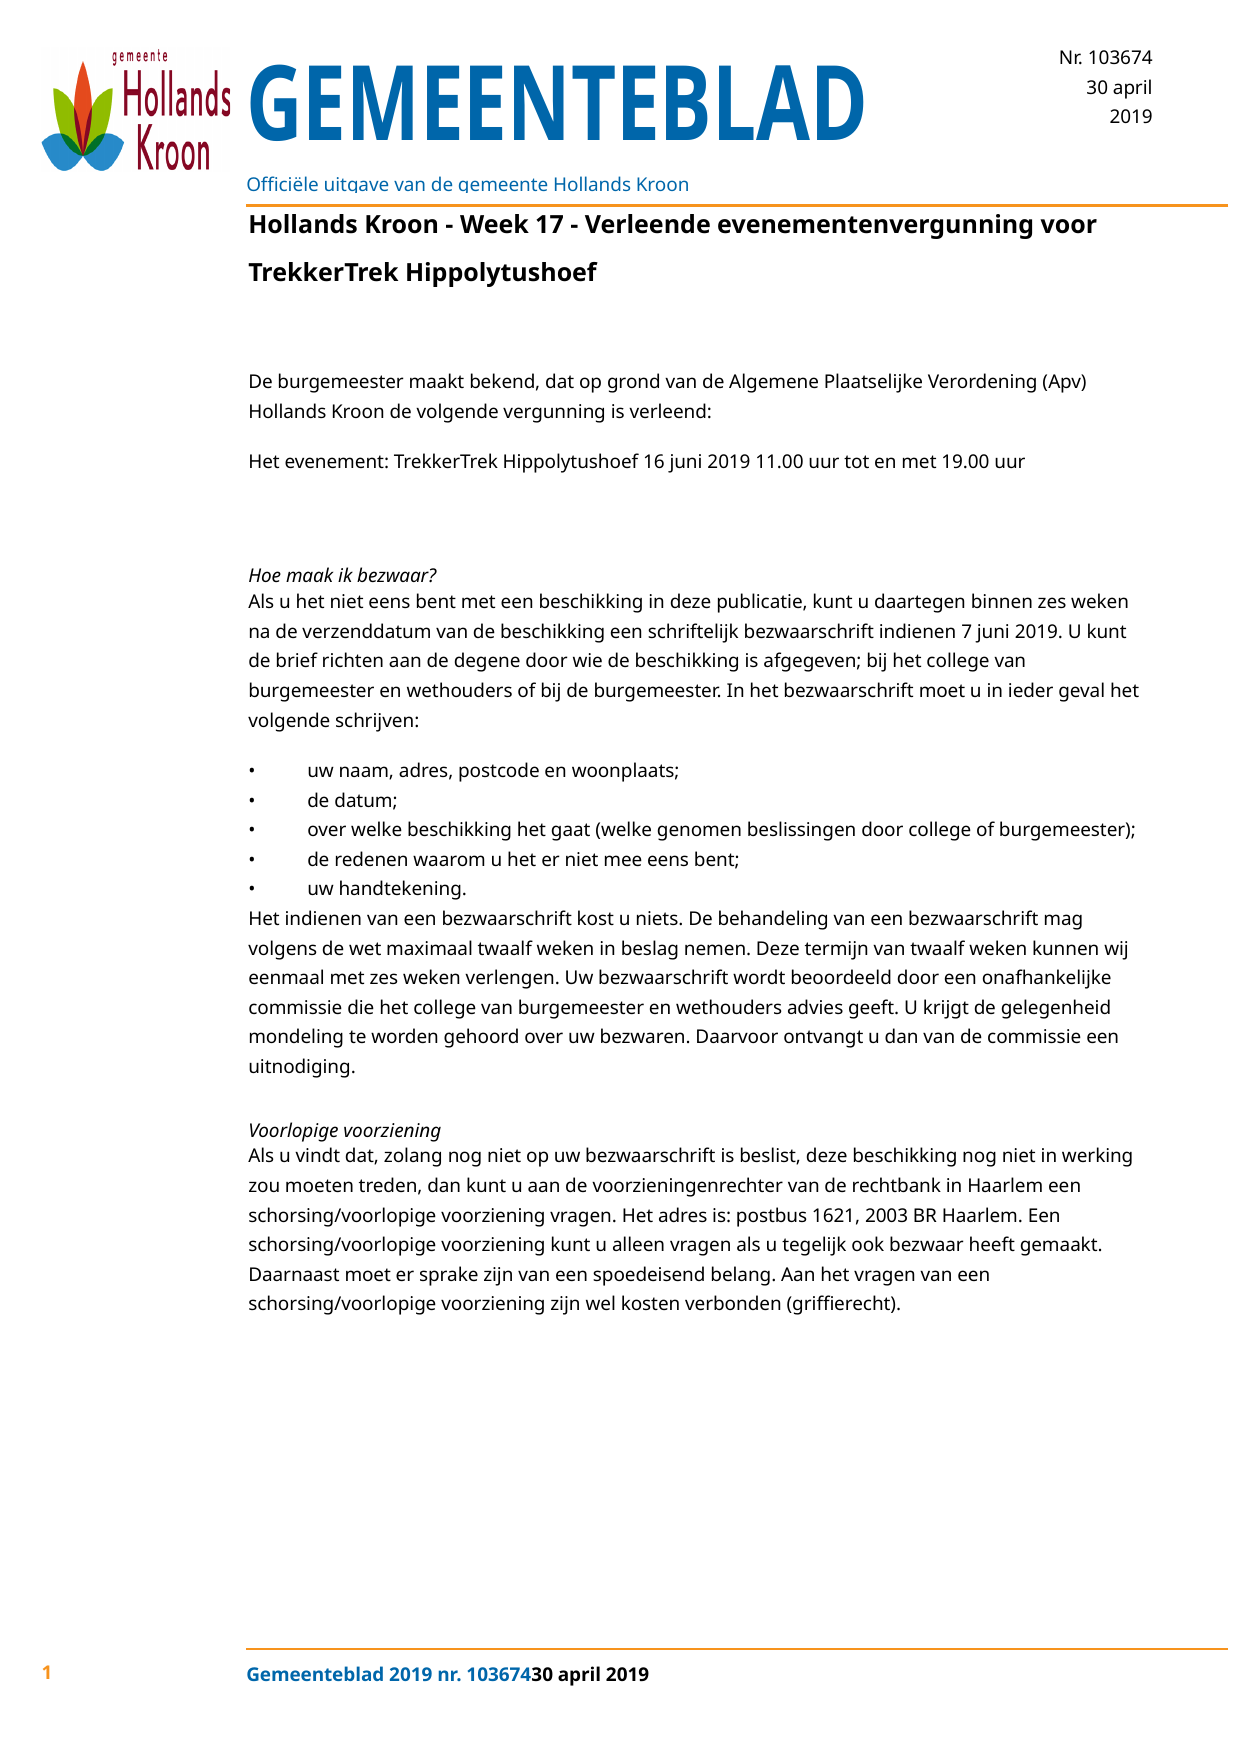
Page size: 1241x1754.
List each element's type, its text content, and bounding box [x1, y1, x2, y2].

picture [41, 47, 231, 172]
text Voorlopige voorziening [248, 1117, 1152, 1143]
text Het evenement: TrekkerTrek Hippolytushoef 16 juni 2019 11.00 uur tot en met 19.00 uur [248, 448, 1152, 474]
list uw handtekening. [248, 876, 1152, 901]
list uw naam, adres, postcode en woonplaats; [248, 757, 1152, 783]
text Als u vindt dat, zolang nog niet op uw bezwaarschrift is beslist, deze beschikking nog niet in werking zou moeten treden, dan kunt u aan de voorzieningenrechter van de rechtbank in Haarlem een schorsing/voorlopige voorziening vragen. Het adres is: postbus 1621, 2003 BR Haarlem. Een schorsing/voorlopige voorziening kunt u alleen vragen als u tegelijk ook bezwaar heeft gemaakt. Daarnaast moet er sprake zijn van een spoedeisend belang. Aan het vragen van een schorsing/voorlopige voorziening zijn wel kosten verbonden (griffierecht). [248, 1143, 1152, 1316]
text Hollands Kroon - Week 17 - Verleende evenementenvergunning voor TrekkerTrek Hippolytushoef [248, 207, 1152, 288]
list de redenen waarom u het er niet mee eens bent; [248, 846, 1152, 872]
text Het indienen van een bezwaarschrift kost u niets. De behandeling van een bezwaarschrift mag volgens de wet maximaal twaalf weken in beslag nemen. Deze termijn van twaalf weken kunnen wij eenmaal met zes weken verlengen. Uw bezwaarschrift wordt beoordeeld door een onafhankelijke commissie die het college van burgemeester en wethouders advies geeft. U krijgt de gelegenheid mondeling te worden gehoord over uw bezwaren. Daarvoor ontvangt u dan van de commissie een uitnodiging. [248, 905, 1152, 1079]
list de datum; [248, 787, 1152, 812]
list over welke beschikking het gaat (welke genomen beslissingen door college of burgemeester); [248, 816, 1152, 842]
text Hoe maak ik bezwaar? [248, 563, 1152, 588]
text De burgemeester maakt bekend, dat op grond van de Algemene Plaatselijke Verordening (Apv) Hollands Kroon de volgende vergunning is verleend: [248, 368, 1152, 424]
text Als u het niet eens bent met een beschikking in deze publicatie, kunt u daartegen binnen zes weken na de verzenddatum van de beschikking een schriftelijk bezwaarschrift indienen 7 juni 2019. U kunt de brief richten aan de degene door wie de beschikking is afgegeven; bij het college van burgemeester en wethouders of bij de burgemeester. In het bezwaarschrift moet u in ieder geval het volgende schrijven: [248, 588, 1152, 732]
